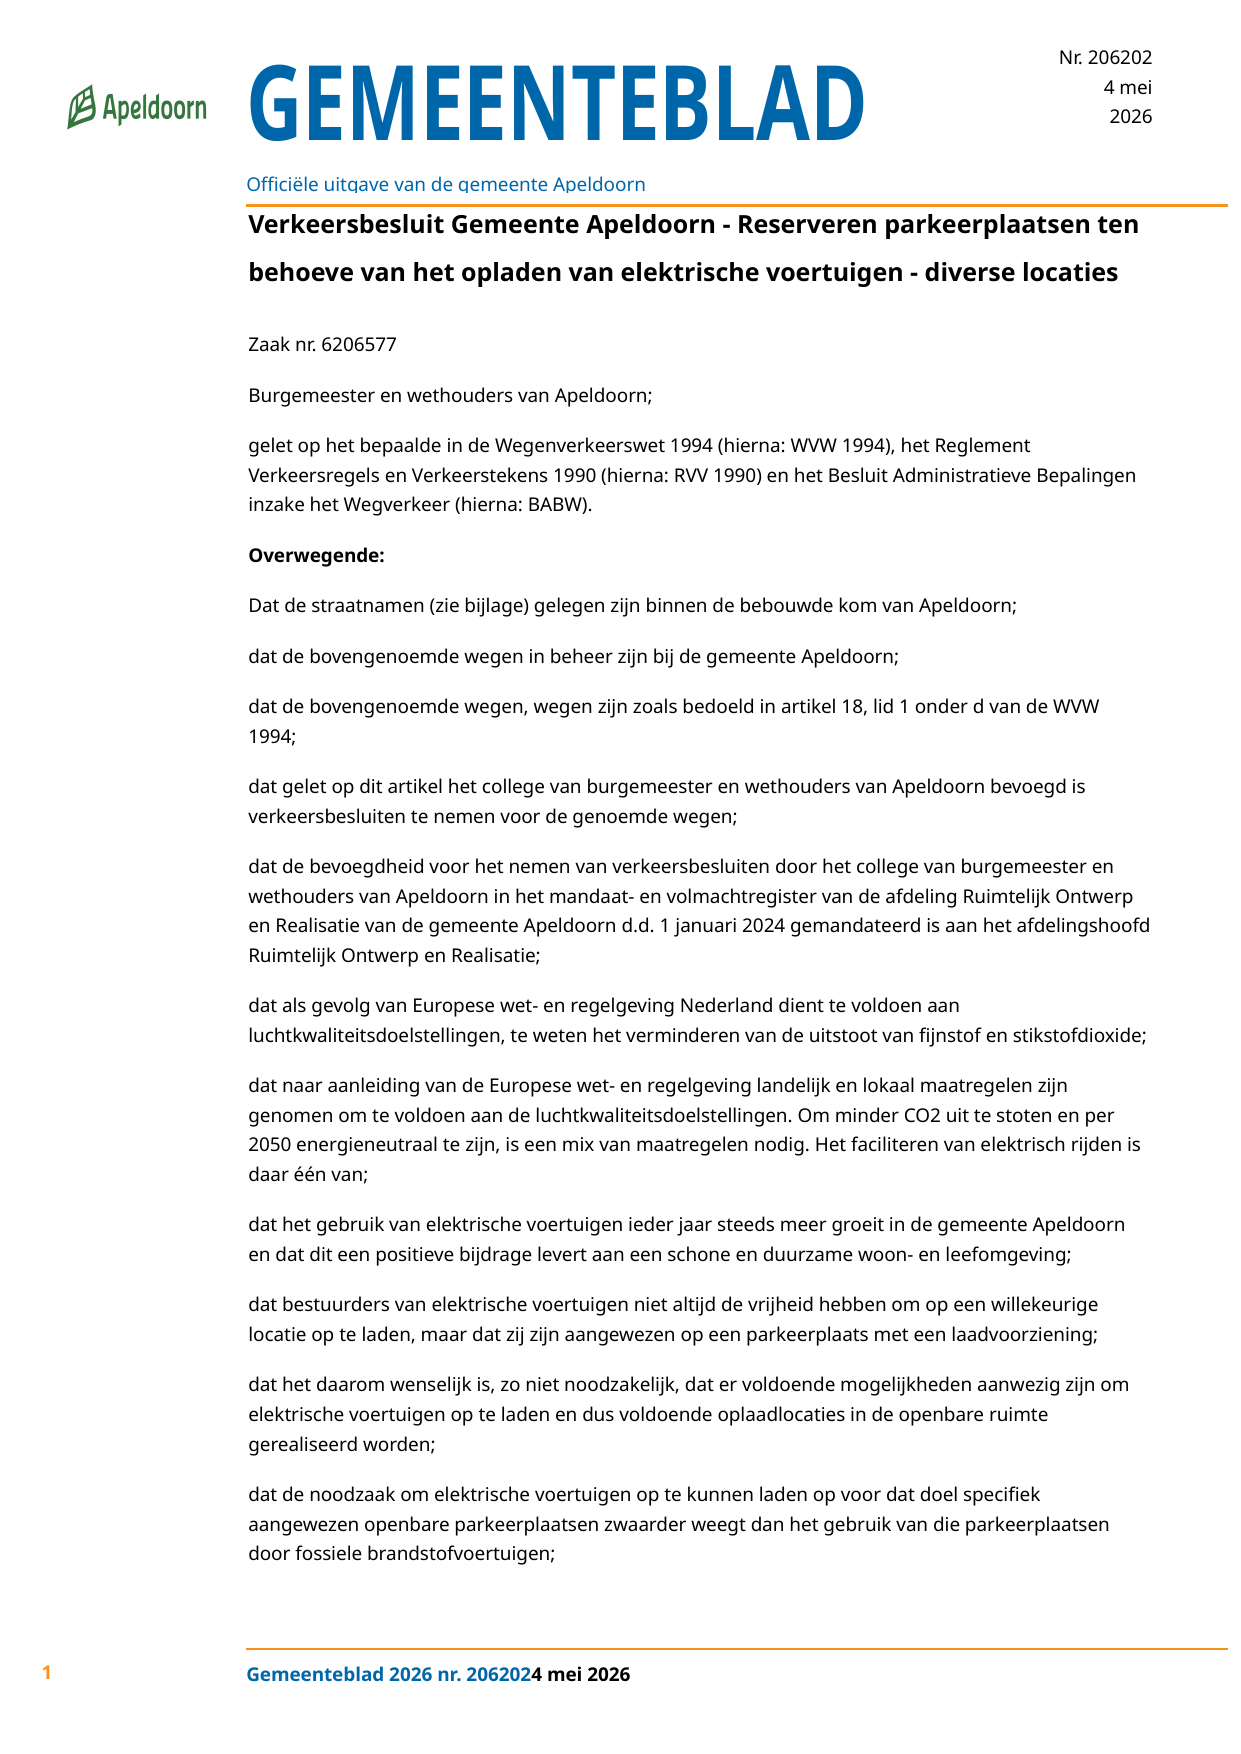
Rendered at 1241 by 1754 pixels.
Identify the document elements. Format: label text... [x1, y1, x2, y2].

text Verkeersbesluit Gemeente Apeldoorn - Reserveren parkeerplaatsen ten behoeve van het opladen van elektrische voertuigen - diverse locaties [248, 207, 1152, 288]
text Dat de straatnamen (zie bijlage) gelegen zijn binnen de bebouwde kom van Apeldoorn; [248, 592, 1152, 618]
text Overwegende: [248, 542, 1152, 568]
text gelet op het bepaalde in de Wegenverkeerswet 1994 (hierna: WVW 1994), het Reglement Verkeersregels en Verkeerstekens 1990 (hierna: RVV 1990) en het Besluit Administratieve Bepalingen inzake het Wegverkeer (hierna: BABW). [248, 432, 1152, 517]
text Burgemeester en wethouders van Apeldoorn; [248, 382, 1152, 408]
text dat de noodzaak om elektrische voertuigen op te kunnen laden op voor dat doel specifiek aangewezen openbare parkeerplaatsen zwaarder weegt dan het gebruik van die parkeerplaatsen door fossiele brandstofvoertuigen; [248, 1481, 1152, 1566]
text dat als gevolg van Europese wet- en regelgeving Nederland dient te voldoen aan luchtkwaliteitsdoelstellingen, te weten het verminderen van de uitstoot van fijnstof en stikstofdioxide; [248, 992, 1152, 1048]
text dat naar aanleiding van de Europese wet- en regelgeving landelijk en lokaal maatregelen zijn genomen om te voldoen aan de luchtkwaliteitsdoelstellingen. Om minder CO2 uit te stoten en per 2050 energieneutraal te zijn, is een mix van maatregelen nodig. Het faciliteren van elektrisch rijden is daar één van; [248, 1072, 1152, 1187]
text dat de bovengenoemde wegen in beheer zijn bij de gemeente Apeldoorn; [248, 643, 1152, 668]
text dat de bovengenoemde wegen, wegen zijn zoals bedoeld in artikel 18, lid 1 onder d van de WVW 1994; [248, 693, 1152, 748]
text dat de bevoegdheid voor het nemen van verkeersbesluiten door het college van burgemeester en wethouders van Apeldoorn in het mandaat- en volmachtregister van de afdeling Ruimtelijk Ontwerp en Realisatie van de gemeente Apeldoorn d.d. 1 januari 2024 gemandateerd is aan het afdelingshoofd Ruimtelijk Ontwerp en Realisatie; [248, 853, 1152, 968]
text dat het gebruik van elektrische voertuigen ieder jaar steeds meer groeit in de gemeente Apeldoorn en dat dit een positieve bijdrage levert aan een schone en duurzame woon- en leefomgeving; [248, 1212, 1152, 1267]
text Zaak nr. 6206577 [248, 332, 1152, 357]
text dat gelet op dit artikel het college van burgemeester en wethouders van Apeldoorn bevoegd is verkeersbesluiten te nemen voor de genoemde wegen; [248, 773, 1152, 828]
picture [41, 47, 231, 172]
text dat het daarom wenselijk is, zo niet noodzakelijk, dat er voldoende mogelijkheden aanwezig zijn om elektrische voertuigen op te laden en dus voldoende oplaadlocaties in de openbare ruimte gerealiseerd worden; [248, 1372, 1152, 1456]
text dat bestuurders van elektrische voertuigen niet altijd de vrijheid hebben om op een willekeurige locatie op te laden, maar dat zij zijn aangewezen op een parkeerplaats met een laadvoorziening; [248, 1292, 1152, 1347]
